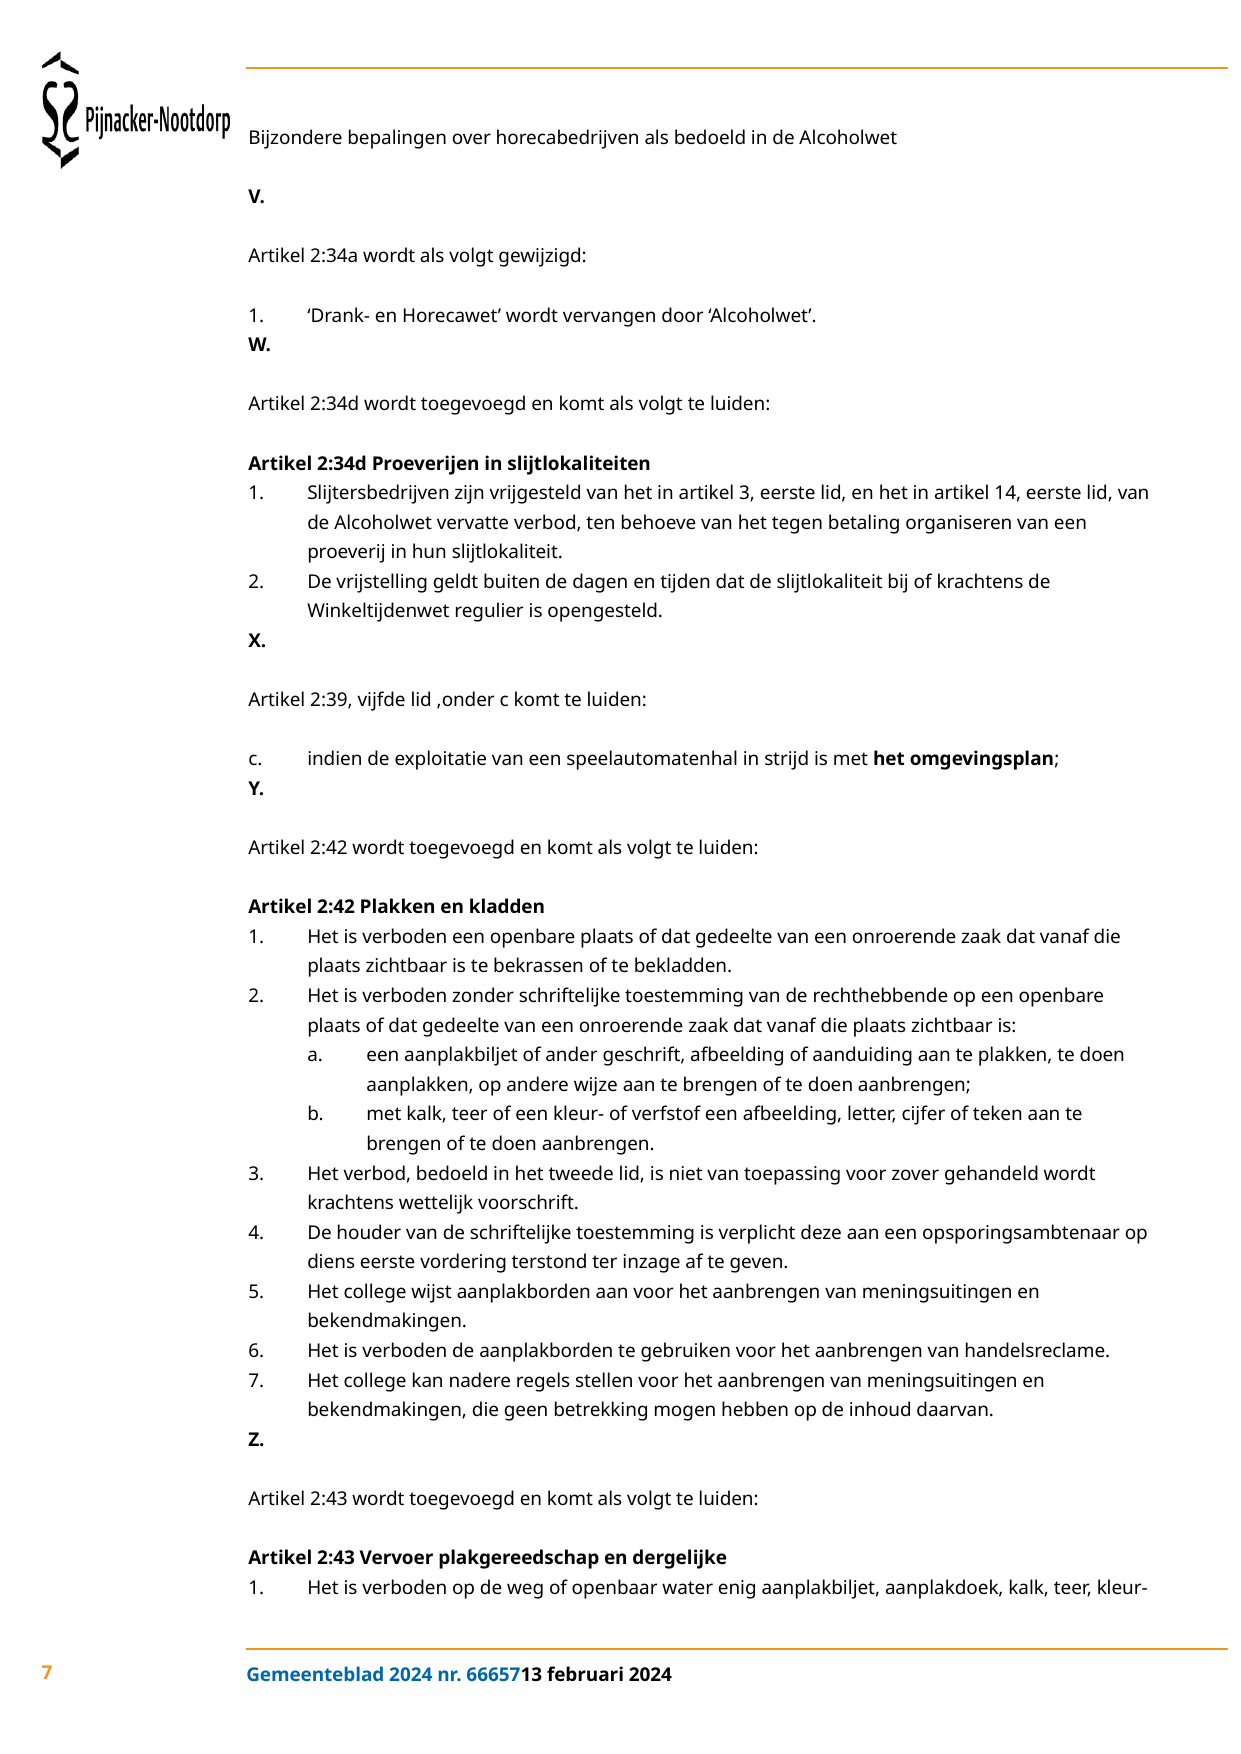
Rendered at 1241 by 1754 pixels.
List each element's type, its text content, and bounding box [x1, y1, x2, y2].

text Artikel 2:39, vijfde lid ,onder c komt te luiden: [248, 686, 1152, 712]
text Y. [248, 775, 1152, 801]
list Het is verboden zonder schriftelijke toestemming van de rechthebbende op een openbare plaats of dat gedeelte van een onroerende zaak dat vanaf die plaats zichtbaar is: [248, 982, 1152, 1038]
text Artikel 2:43 Vervoer plakgereedschap en dergelijke [248, 1544, 1152, 1570]
list Het college wijst aanplakborden aan voor het aanbrengen van meningsuitingen en bekendmakingen. [248, 1278, 1152, 1333]
text Artikel 2:43 wordt toegevoegd en komt als volgt te luiden: [248, 1485, 1152, 1511]
text Artikel 2:42 wordt toegevoegd en komt als volgt te luiden: [248, 834, 1152, 860]
list Het verbod, bedoeld in het tweede lid, is niet van toepassing voor zover gehandeld wordt krachtens wettelijk voorschrift. [248, 1160, 1152, 1215]
list met kalk, teer of een kleur- of verfstof een afbeelding, letter, cijfer of teken aan te brengen of te doen aanbrengen. [307, 1101, 1152, 1156]
list Het is verboden op de weg of openbaar water enig aanplakbiljet, aanplakdoek, kalk, teer, kleur- [248, 1574, 1152, 1600]
list Het is verboden een openbare plaats of dat gedeelte van een onroerende zaak dat vanaf die plaats zichtbaar is te bekrassen of te bekladden. [248, 923, 1152, 978]
picture [41, 47, 231, 172]
text Artikel 2:42 Plakken en kladden [248, 893, 1152, 919]
text V. [248, 183, 1152, 209]
text X. [248, 627, 1152, 653]
list De houder van de schriftelijke toestemming is verplicht deze aan een opsporingsambtenaar op diens eerste vordering terstond ter inzage af te geven. [248, 1219, 1152, 1274]
text Artikel 2:34d Proeverijen in slijtlokaliteiten [248, 450, 1152, 476]
text W. [248, 331, 1152, 357]
list Het college kan nadere regels stellen voor het aanbrengen van meningsuitingen en bekendmakingen, die geen betrekking mogen hebben op de inhoud daarvan. [248, 1367, 1152, 1422]
list een aanplakbiljet of ander geschrift, afbeelding of aanduiding aan te plakken, te doen aanplakken, op andere wijze aan te brengen of te doen aanbrengen; [307, 1041, 1152, 1097]
list ‘Drank- en Horecawet’ wordt vervangen door ‘Alcoholwet’. [248, 302, 1152, 328]
list indien de exploitatie van een speelautomatenhal in strijd is met het omgevingsplan; [248, 746, 1152, 771]
text Artikel 2:34d wordt toegevoegd en komt als volgt te luiden: [248, 391, 1152, 416]
text Z. [248, 1426, 1152, 1452]
text Artikel 2:34a wordt als volgt gewijzigd: [248, 243, 1152, 268]
text Bijzondere bepalingen over horecabedrijven als bedoeld in de Alcoholwet [248, 124, 1152, 150]
list De vrijstelling geldt buiten de dagen en tijden dat de slijtlokaliteit bij of krachtens de Winkeltijdenwet regulier is opengesteld. [248, 568, 1152, 623]
list Het is verboden de aanplakborden te gebruiken voor het aanbrengen van handelsreclame. [248, 1337, 1152, 1363]
list Slijtersbedrijven zijn vrijgesteld van het in artikel 3, eerste lid, en het in artikel 14, eerste lid, van de Alcoholwet vervatte verbod, ten behoeve van het tegen betaling organiseren van een proeverij in hun slijtlokaliteit. [248, 479, 1152, 564]
